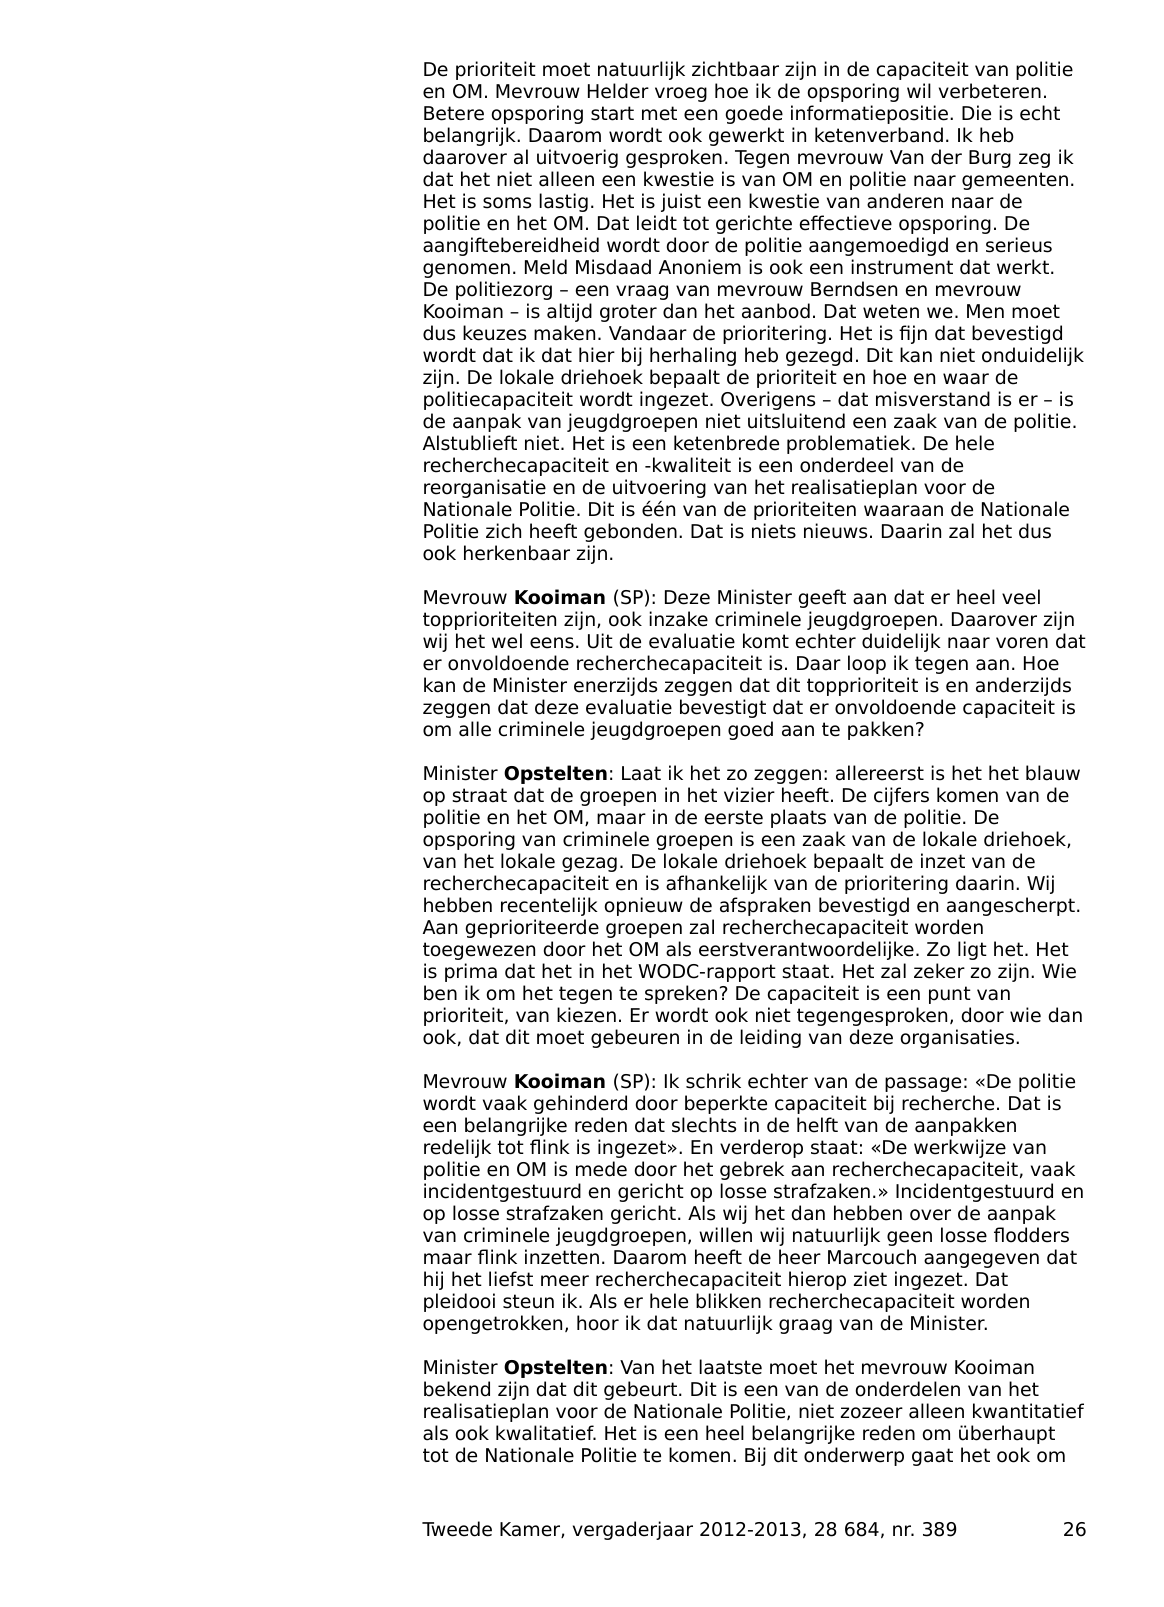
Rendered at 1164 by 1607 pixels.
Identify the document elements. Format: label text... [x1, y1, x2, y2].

text Minister Opstelten: Laat ik het zo zeggen: allereerst is het het blauw op straat dat de groepen in het vizier heeft. De cijfers komen van de politie en het OM, maar in de eerste plaats van de politie. De opsporing van criminele groepen is een zaak van de lokale driehoek, van het lokale gezag. De lokale driehoek bepaalt de inzet van de recherchecapaciteit en is afhankelijk van de prioritering daarin. Wij hebben recentelijk opnieuw de afspraken bevestigd en aangescherpt. Aan geprioriteerde groepen zal recherchecapaciteit worden toegewezen door het OM als eerstverantwoordelijke. Zo ligt het. Het is prima dat het in het WODC-rapport staat. Het zal zeker zo zijn. Wie ben ik om het tegen te spreken? De capaciteit is een punt van prioriteit, van kiezen. Er wordt ook niet tegengesproken, door wie dan ook, dat dit moet gebeuren in de leiding van deze organisaties. [422, 763, 1087, 1048]
text Minister Opstelten: Van het laatste moet het mevrouw Kooiman bekend zijn dat dit gebeurt. Dit is een van de onderdelen van het realisatieplan voor de Nationale Politie, niet zozeer alleen kwantitatief als ook kwalitatief. Het is een heel belangrijke reden om überhaupt tot de Nationale Politie te komen. Bij dit onderwerp gaat het ook om [422, 1357, 1087, 1467]
text De prioriteit moet natuurlijk zichtbaar zijn in de capaciteit van politie en OM. Mevrouw Helder vroeg hoe ik de opsporing wil verbeteren. Betere opsporing start met een goede informatiepositie. Die is echt belangrijk. Daarom wordt ook gewerkt in ketenverband. Ik heb daarover al uitvoerig gesproken. Tegen mevrouw Van der Burg zeg ik dat het niet alleen een kwestie is van OM en politie naar gemeenten. Het is soms lastig. Het is juist een kwestie van anderen naar de politie en het OM. Dat leidt tot gerichte effectieve opsporing. De aangiftebereidheid wordt door de politie aangemoedigd en serieus genomen. Meld Misdaad Anoniem is ook een instrument dat werkt. De politiezorg – een vraag van mevrouw Berndsen en mevrouw Kooiman – is altijd groter dan het aanbod. Dat weten we. Men moet dus keuzes maken. Vandaar de prioritering. Het is fijn dat bevestigd wordt dat ik dat hier bij herhaling heb gezegd. Dit kan niet onduidelijk zijn. De lokale driehoek bepaalt de prioriteit en hoe en waar de politiecapaciteit wordt ingezet. Overigens – dat misverstand is er – is de aanpak van jeugdgroepen niet uitsluitend een zaak van de politie. Alstublieft niet. Het is een ketenbrede problematiek. De hele recherchecapaciteit en -kwaliteit is een onderdeel van de reorganisatie en de uitvoering van het realisatieplan voor de Nationale Politie. Dit is één van de prioriteiten waaraan de Nationale Politie zich heeft gebonden. Dat is niets nieuws. Daarin zal het dus ook herkenbaar zijn. [422, 59, 1087, 564]
text Mevrouw Kooiman (SP): Deze Minister geeft aan dat er heel veel topprioriteiten zijn, ook inzake criminele jeugdgroepen. Daarover zijn wij het wel eens. Uit de evaluatie komt echter duidelijk naar voren dat er onvoldoende recherchecapaciteit is. Daar loop ik tegen aan. Hoe kan de Minister enerzijds zeggen dat dit topprioriteit is en anderzijds zeggen dat deze evaluatie bevestigt dat er onvoldoende capaciteit is om alle criminele jeugdgroepen goed aan te pakken? [422, 587, 1087, 741]
text Mevrouw Kooiman (SP): Ik schrik echter van de passage: «De politie wordt vaak gehinderd door beperkte capaciteit bij recherche. Dat is een belangrijke reden dat slechts in de helft van de aanpakken redelijk tot flink is ingezet». En verderop staat: «De werkwijze van politie en OM is mede door het gebrek aan recherchecapaciteit, vaak incidentgestuurd en gericht op losse strafzaken.» Incidentgestuurd en op losse strafzaken gericht. Als wij het dan hebben over de aanpak van criminele jeugdgroepen, willen wij natuurlijk geen losse flodders maar flink inzetten. Daarom heeft de heer Marcouch aangegeven dat hij het liefst meer recherchecapaciteit hierop ziet ingezet. Dat pleidooi steun ik. Als er hele blikken recherchecapaciteit worden opengetrokken, hoor ik dat natuurlijk graag van de Minister. [422, 1071, 1087, 1334]
